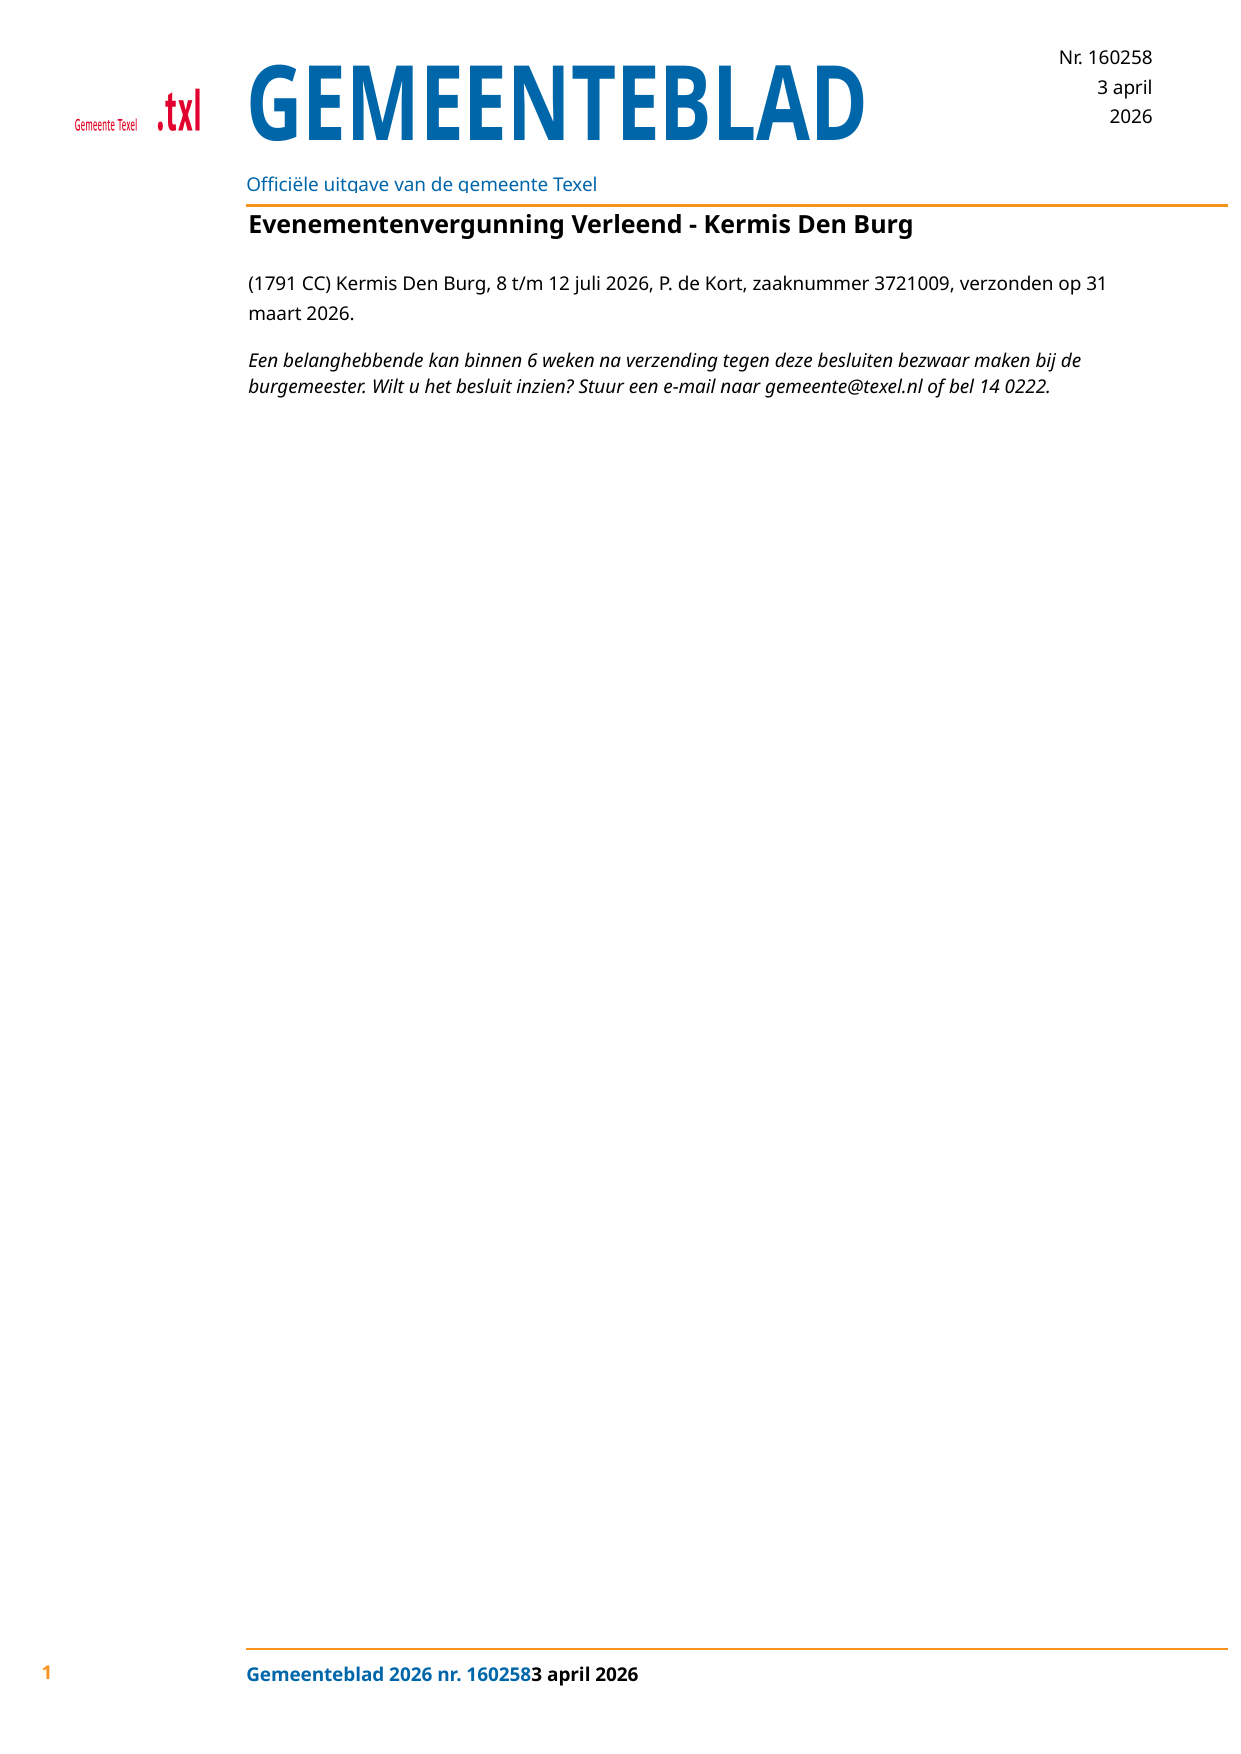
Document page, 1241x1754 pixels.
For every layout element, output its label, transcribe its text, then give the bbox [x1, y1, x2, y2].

text (1791 CC) Kermis Den Burg, 8 t/m 12 juli 2026, P. de Kort, zaaknummer 3721009, verzonden op 31 maart 2026. [248, 270, 1152, 326]
text Evenementenvergunning Verleend - Kermis Den Burg [248, 207, 1152, 241]
text Een belanghebbende kan binnen 6 weken na verzending tegen deze besluiten bezwaar maken bij de burgemeester. Wilt u het besluit inzien? Stuur een e-mail naar gemeente@texel.nl of bel 14 0222. [248, 348, 1152, 399]
picture [41, 47, 231, 172]
